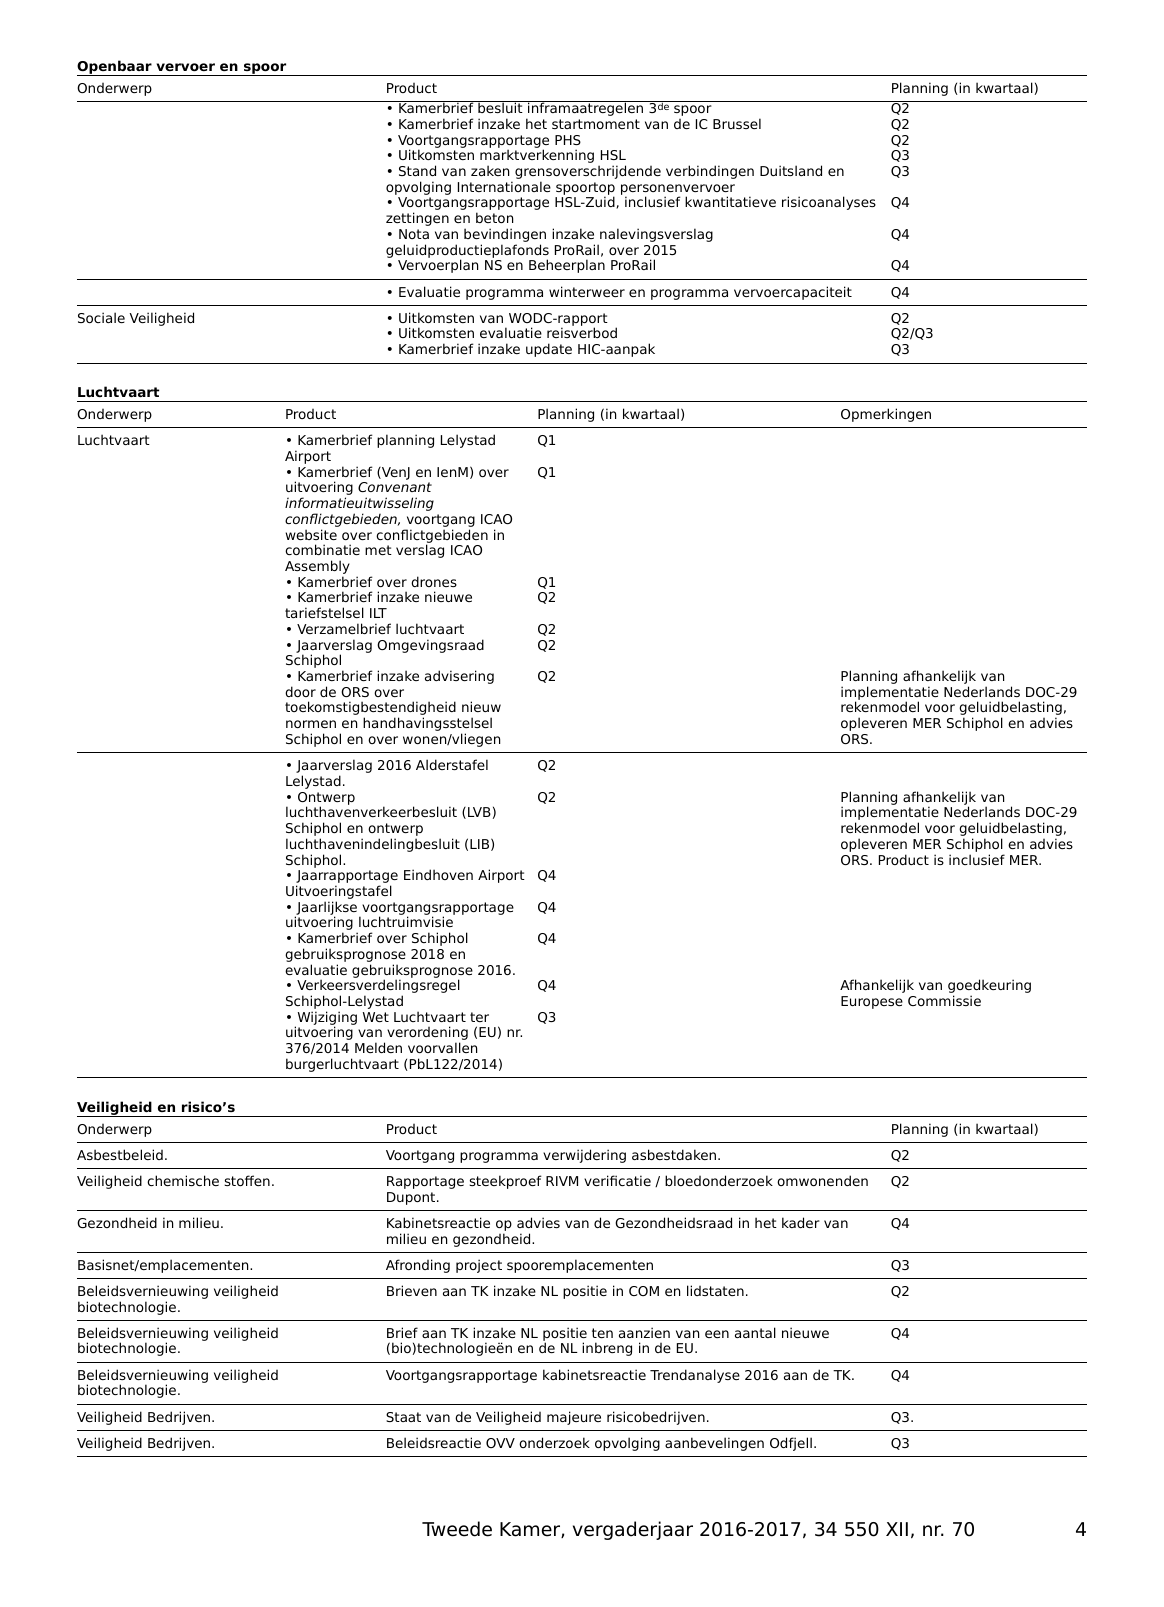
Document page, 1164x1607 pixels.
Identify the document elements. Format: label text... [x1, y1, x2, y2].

table_cell [834, 428, 1087, 464]
table_cell Q1 [531, 464, 834, 574]
table_cell • Wijziging Wet Luchtvaart ter uitvoering van verordening (EU) nr. 376/2014 Melden voorvallen burgerluchtvaart (PbL122/2014) [279, 1010, 531, 1077]
table_cell [77, 195, 380, 227]
table_cell Product [380, 1117, 884, 1142]
table_cell Onderwerp [77, 1117, 380, 1142]
table_cell • Kamerbrief over drones [279, 575, 531, 590]
table_cell • Jaarlijkse voortgangsrapportage uitvoering luchtruimvisie [279, 900, 531, 931]
table_cell • Uitkomsten evaluatie reisverbod [380, 326, 884, 342]
table_cell Q2 [885, 102, 1087, 117]
table_cell [834, 868, 1087, 899]
table_cell Beleidsreactie OVV onderzoek opvolging aanbevelingen Odfjell. [380, 1431, 884, 1456]
table_cell [834, 575, 1087, 590]
table_cell • Ontwerp luchthavenverkeerbesluit (LVB) Schiphol en ontwerp luchthavenindelingbesluit (LIB) Schiphol. [279, 789, 531, 868]
table_cell Q3 [885, 164, 1087, 195]
table_cell • Evaluatie programma winterweer en programma vervoercapaciteit [380, 280, 884, 305]
table_cell Q2 [531, 789, 834, 868]
table_cell [834, 622, 1087, 637]
table_cell [77, 978, 279, 1009]
table_cell Q4 [531, 900, 834, 931]
table_cell Q2 [885, 133, 1087, 148]
table_cell Veiligheid Bedrijven. [77, 1431, 380, 1456]
table_cell Q2 [531, 669, 834, 752]
table_cell Voortgangsrapportage kabinetsreactie Trendanalyse 2016 aan de TK. [380, 1363, 884, 1404]
table_cell Voortgang programma verwijdering asbestdaken. [380, 1143, 884, 1168]
table_cell [77, 133, 380, 148]
table_cell [77, 590, 279, 622]
table_cell [77, 342, 380, 362]
table_cell Veiligheid Bedrijven. [77, 1405, 380, 1430]
table_cell • Uitkomsten marktverkenning HSL [380, 148, 884, 164]
table_cell • Verkeersverdelingsregel Schiphol-Lelystad [279, 978, 531, 1009]
table_cell Q3 [885, 342, 1087, 362]
table_cell [834, 590, 1087, 622]
table_cell [77, 638, 279, 669]
table_cell [834, 931, 1087, 978]
table_cell • Jaarrapportage Eindhoven Airport Uitvoeringstafel [279, 868, 531, 899]
table_cell • Jaarverslag 2016 Alderstafel Lelystad. [279, 753, 531, 789]
table_cell Afhankelijk van goedkeuring Europese Commissie [834, 978, 1087, 1009]
table_cell [77, 868, 279, 899]
table_cell Q4 [885, 258, 1087, 279]
table_cell • Kamerbrief inzake advisering door de ORS over toekomstigbestendigheid nieuw normen en handhavingsstelsel Schiphol en over wonen/vliegen [279, 669, 531, 752]
table_cell Product [279, 402, 531, 427]
table_cell Q4 [885, 195, 1087, 227]
table_cell [834, 1010, 1087, 1077]
table_cell [77, 931, 279, 978]
table_cell Q4 [885, 1363, 1087, 1404]
table_cell • Uitkomsten van WODC-rapport [380, 306, 884, 326]
table_cell Q4 [885, 280, 1087, 305]
table_cell Q2 [885, 117, 1087, 132]
table_cell • Kamerbrief besluit inframaatregelen 3de spoor [380, 102, 884, 117]
table_cell Planning afhankelijk van implementatie Nederlands DOC-29 rekenmodel voor geluidbelasting, opleveren MER Schiphol en advies ORS. [834, 669, 1087, 752]
table_cell • Kamerbrief inzake update HIC-aanpak [380, 342, 884, 362]
table_cell Brieven aan TK inzake NL positie in COM en lidstaten. [380, 1279, 884, 1320]
table_cell Q4 [531, 868, 834, 899]
table_cell Q3 [885, 1253, 1087, 1278]
table_cell [77, 227, 380, 258]
table_cell [834, 900, 1087, 931]
table_cell [77, 102, 380, 117]
table_cell [77, 464, 279, 574]
table_cell Asbestbeleid. [77, 1143, 380, 1168]
table_cell Planning (in kwartaal) [885, 1117, 1087, 1142]
table_cell [77, 789, 279, 868]
table_cell • Nota van bevindingen inzake nalevingsverslag geluidproductieplafonds ProRail, over 2015 [380, 227, 884, 258]
table_cell Q3 [885, 148, 1087, 164]
table_cell [77, 117, 380, 132]
table_cell [77, 164, 380, 195]
table_cell [77, 1010, 279, 1077]
table_cell Sociale Veiligheid [77, 306, 380, 326]
table_cell Luchtvaart [77, 428, 279, 464]
table_cell • Kamerbrief inzake nieuwe tariefstelsel ILT [279, 590, 531, 622]
table_cell Q2 [885, 306, 1087, 326]
table_cell Q3 [885, 1431, 1087, 1456]
table_cell Q2 [885, 1143, 1087, 1168]
table_cell [77, 280, 380, 305]
table_header Luchtvaart [77, 385, 1087, 401]
table_cell Afronding project spooremplacementen [380, 1253, 884, 1278]
table_cell [834, 753, 1087, 789]
table_cell [77, 575, 279, 590]
table_cell Q4 [885, 1321, 1087, 1362]
table_cell Beleidsvernieuwing veiligheid biotechnologie. [77, 1321, 380, 1362]
table_cell • Jaarverslag Omgevingsraad Schiphol [279, 638, 531, 669]
table_cell [834, 464, 1087, 574]
table_cell Q2 [531, 590, 834, 622]
table_cell Planning (in kwartaal) [885, 76, 1087, 101]
table_cell Veiligheid chemische stoffen. [77, 1169, 380, 1210]
table_cell Planning (in kwartaal) [531, 402, 834, 427]
table_cell • Kamerbrief planning Lelystad Airport [279, 428, 531, 464]
table_cell • Verzamelbrief luchtvaart [279, 622, 531, 637]
table_cell Q1 [531, 575, 834, 590]
table_cell [77, 669, 279, 752]
table_cell Planning afhankelijk van implementatie Nederlands DOC-29 rekenmodel voor geluidbelasting, opleveren MER Schiphol en advies ORS. Product is inclusief MER. [834, 789, 1087, 868]
table_cell Q2 [531, 622, 834, 637]
table_cell [77, 148, 380, 164]
table_cell Gezondheid in milieu. [77, 1211, 380, 1252]
table_cell • Vervoerplan NS en Beheerplan ProRail [380, 258, 884, 279]
table_cell Onderwerp [77, 402, 279, 427]
table_cell Q4 [531, 978, 834, 1009]
table_cell Q2 [885, 1169, 1087, 1210]
table_cell Basisnet/emplacementen. [77, 1253, 380, 1278]
table_cell • Kamerbrief (VenJ en IenM) over uitvoering Convenant informatieuitwisseling conflictgebieden, voortgang ICAO website over conflictgebieden in combinatie met verslag ICAO Assembly [279, 464, 531, 574]
table_cell Kabinetsreactie op advies van de Gezondheidsraad in het kader van milieu en gezondheid. [380, 1211, 884, 1252]
table_cell [77, 900, 279, 931]
table_cell [77, 258, 380, 279]
table_cell [834, 638, 1087, 669]
table_cell Brief aan TK inzake NL positie ten aanzien van een aantal nieuwe (bio)technologieën en de NL inbreng in de EU. [380, 1321, 884, 1362]
table_cell Beleidsvernieuwing veiligheid biotechnologie. [77, 1363, 380, 1404]
table_cell Q2 [531, 753, 834, 789]
table_cell Rapportage steekproef RIVM verificatie / bloedonderzoek omwonenden Dupont. [380, 1169, 884, 1210]
table_cell Beleidsvernieuwing veiligheid biotechnologie. [77, 1279, 380, 1320]
table_cell [77, 622, 279, 637]
table_header Veiligheid en risico’s [77, 1100, 1087, 1116]
table_cell Opmerkingen [834, 402, 1087, 427]
table_cell Q1 [531, 428, 834, 464]
table_cell Q4 [885, 227, 1087, 258]
table_cell Q2 [531, 638, 834, 669]
table_cell • Kamerbrief inzake het startmoment van de IC Brussel [380, 117, 884, 132]
table_cell • Voortgangsrapportage HSL-Zuid, inclusief kwantitatieve risicoanalyses zettingen en beton [380, 195, 884, 227]
table_cell Q3 [531, 1010, 834, 1077]
table_cell • Stand van zaken grensoverschrijdende verbindingen Duitsland en opvolging Internationale spoortop personenvervoer [380, 164, 884, 195]
table_cell Q4 [531, 931, 834, 978]
table_cell Q3. [885, 1405, 1087, 1430]
table_cell Product [380, 76, 884, 101]
table_cell [77, 326, 380, 342]
table_cell • Voortgangsrapportage PHS [380, 133, 884, 148]
table_header Openbaar vervoer en spoor [77, 59, 1087, 75]
table_cell Q2 [885, 1279, 1087, 1320]
table_cell • Kamerbrief over Schiphol gebruiksprognose 2018 en evaluatie gebruiksprognose 2016. [279, 931, 531, 978]
table_cell Staat van de Veiligheid majeure risicobedrijven. [380, 1405, 884, 1430]
table_cell Q2/Q3 [885, 326, 1087, 342]
table_cell [77, 753, 279, 789]
table_cell Onderwerp [77, 76, 380, 101]
table_cell Q4 [885, 1211, 1087, 1252]
